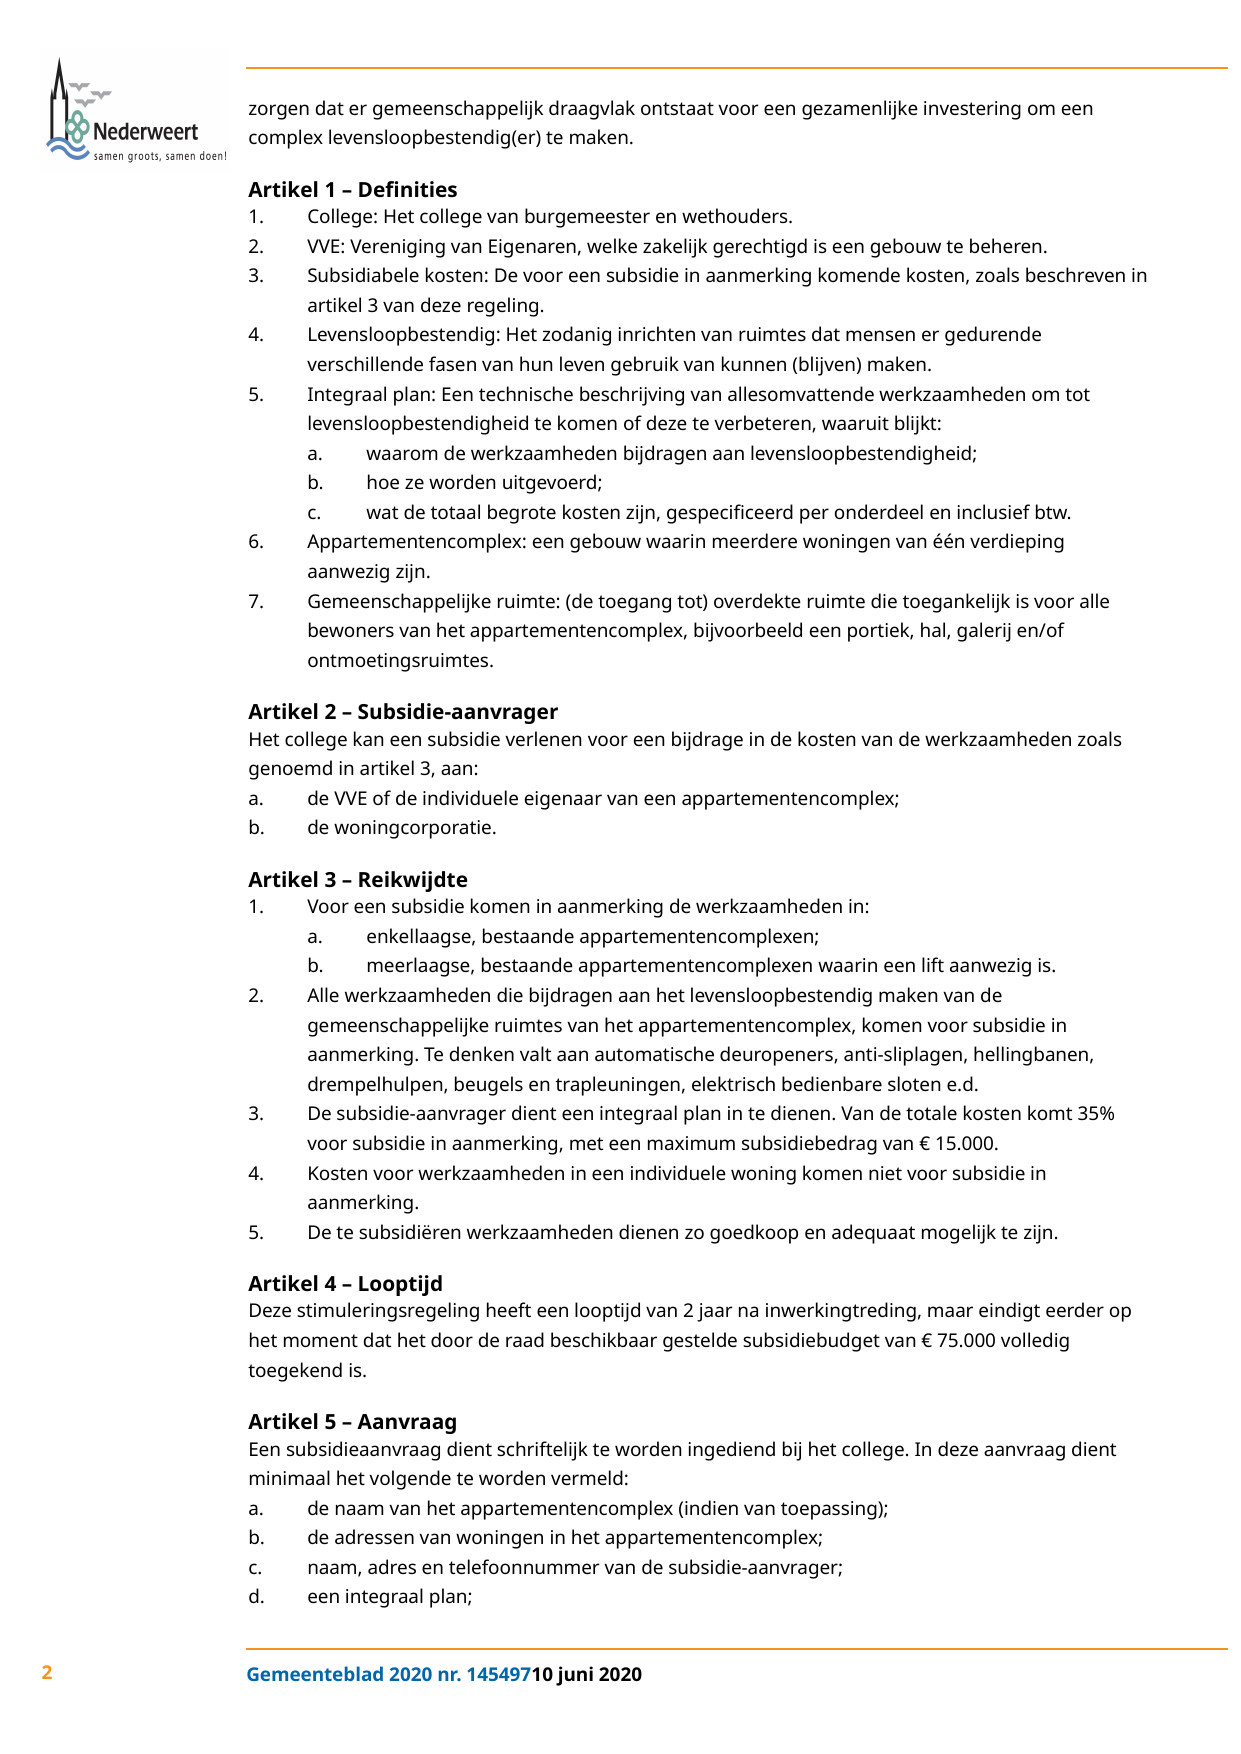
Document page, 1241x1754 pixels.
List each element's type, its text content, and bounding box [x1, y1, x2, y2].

list Appartementencomplex: een gebouw waarin meerdere woningen van één verdieping aanwezig zijn. [248, 529, 1152, 584]
list enkellaagse, bestaande appartementencomplexen; [307, 923, 1152, 949]
list een integraal plan; [248, 1584, 1152, 1609]
text Artikel 2 – Subsidie-aanvrager [248, 697, 1152, 726]
list VVE: Vereniging van Eigenaren, welke zakelijk gerechtigd is een gebouw te beheren. [248, 233, 1152, 258]
list De subsidie-aanvrager dient een integraal plan in te dienen. Van de totale kosten komt 35% voor subsidie in aanmerking, met een maximum subsidiebedrag van € 15.000. [248, 1101, 1152, 1156]
text Artikel 3 – Reikwijdte [248, 865, 1152, 893]
list Alle werkzaamheden die bijdragen aan het levensloopbestendig maken van de gemeenschappelijke ruimtes van het appartementencomplex, komen voor subsidie in aanmerking. Te denken valt aan automatische deuropeners, anti-sliplagen, hellingbanen, drempelhulpen, beugels en trapleuningen, elektrisch bedienbare sloten e.d. [248, 982, 1152, 1097]
list meerlaagse, bestaande appartementencomplexen waarin een lift aanwezig is. [307, 953, 1152, 978]
list Subsidiabele kosten: De voor een subsidie in aanmerking komende kosten, zoals beschreven in artikel 3 van deze regeling. [248, 262, 1152, 318]
list naam, adres en telefoonnummer van de subsidie-aanvrager; [248, 1554, 1152, 1580]
picture [41, 47, 231, 172]
list Gemeenschappelijke ruimte: (de toegang tot) overdekte ruimte die toegankelijk is voor alle bewoners van het appartementencomplex, bijvoorbeeld een portiek, hal, galerij en/of ontmoetingsruimtes. [248, 588, 1152, 673]
list Voor een subsidie komen in aanmerking de werkzaamheden in: [248, 893, 1152, 919]
list Kosten voor werkzaamheden in een individuele woning komen niet voor subsidie in aanmerking. [248, 1160, 1152, 1215]
list College: Het college van burgemeester en wethouders. [248, 203, 1152, 229]
list de naam van het appartementencomplex (indien van toepassing); [248, 1495, 1152, 1521]
text Deze stimuleringsregeling heeft een looptijd van 2 jaar na inwerkingtreding, maar eindigt eerder op het moment dat het door de raad beschikbaar gestelde subsidiebudget van € 75.000 volledig toegekend is. [248, 1298, 1152, 1383]
text Een subsidieaanvraag dient schriftelijk te worden ingediend bij het college. In deze aanvraag dient minimaal het volgende te worden vermeld: [248, 1436, 1152, 1491]
list de VVE of de individuele eigenaar van een appartementencomplex; [248, 785, 1152, 811]
list Levensloopbestendig: Het zodanig inrichten van ruimtes dat mensen er gedurende verschillende fasen van hun leven gebruik van kunnen (blijven) maken. [248, 322, 1152, 377]
list De te subsidiëren werkzaamheden dienen zo goedkoop en adequaat mogelijk te zijn. [248, 1219, 1152, 1244]
list waarom de werkzaamheden bijdragen aan levensloopbestendigheid; [307, 440, 1152, 466]
list Integraal plan: Een technische beschrijving van allesomvattende werkzaamheden om tot levensloopbestendigheid te komen of deze te verbeteren, waaruit blijkt: [248, 381, 1152, 436]
list hoe ze worden uitgevoerd; [307, 469, 1152, 495]
text zorgen dat er gemeenschappelijk draagvlak ontstaat voor een gezamenlijke investering om een complex levensloopbestendig(er) te maken. [248, 95, 1152, 150]
text Artikel 4 – Looptijd [248, 1269, 1152, 1298]
list de adressen van woningen in het appartementencomplex; [248, 1524, 1152, 1550]
text Artikel 1 – Definities [248, 175, 1152, 203]
text Het college kan een subsidie verlenen voor een bijdrage in de kosten van de werkzaamheden zoals genoemd in artikel 3, aan: [248, 726, 1152, 781]
text Artikel 5 – Aanvraag [248, 1407, 1152, 1436]
list de woningcorporatie. [248, 814, 1152, 840]
list wat de totaal begrote kosten zijn, gespecificeerd per onderdeel en inclusief btw. [307, 499, 1152, 525]
